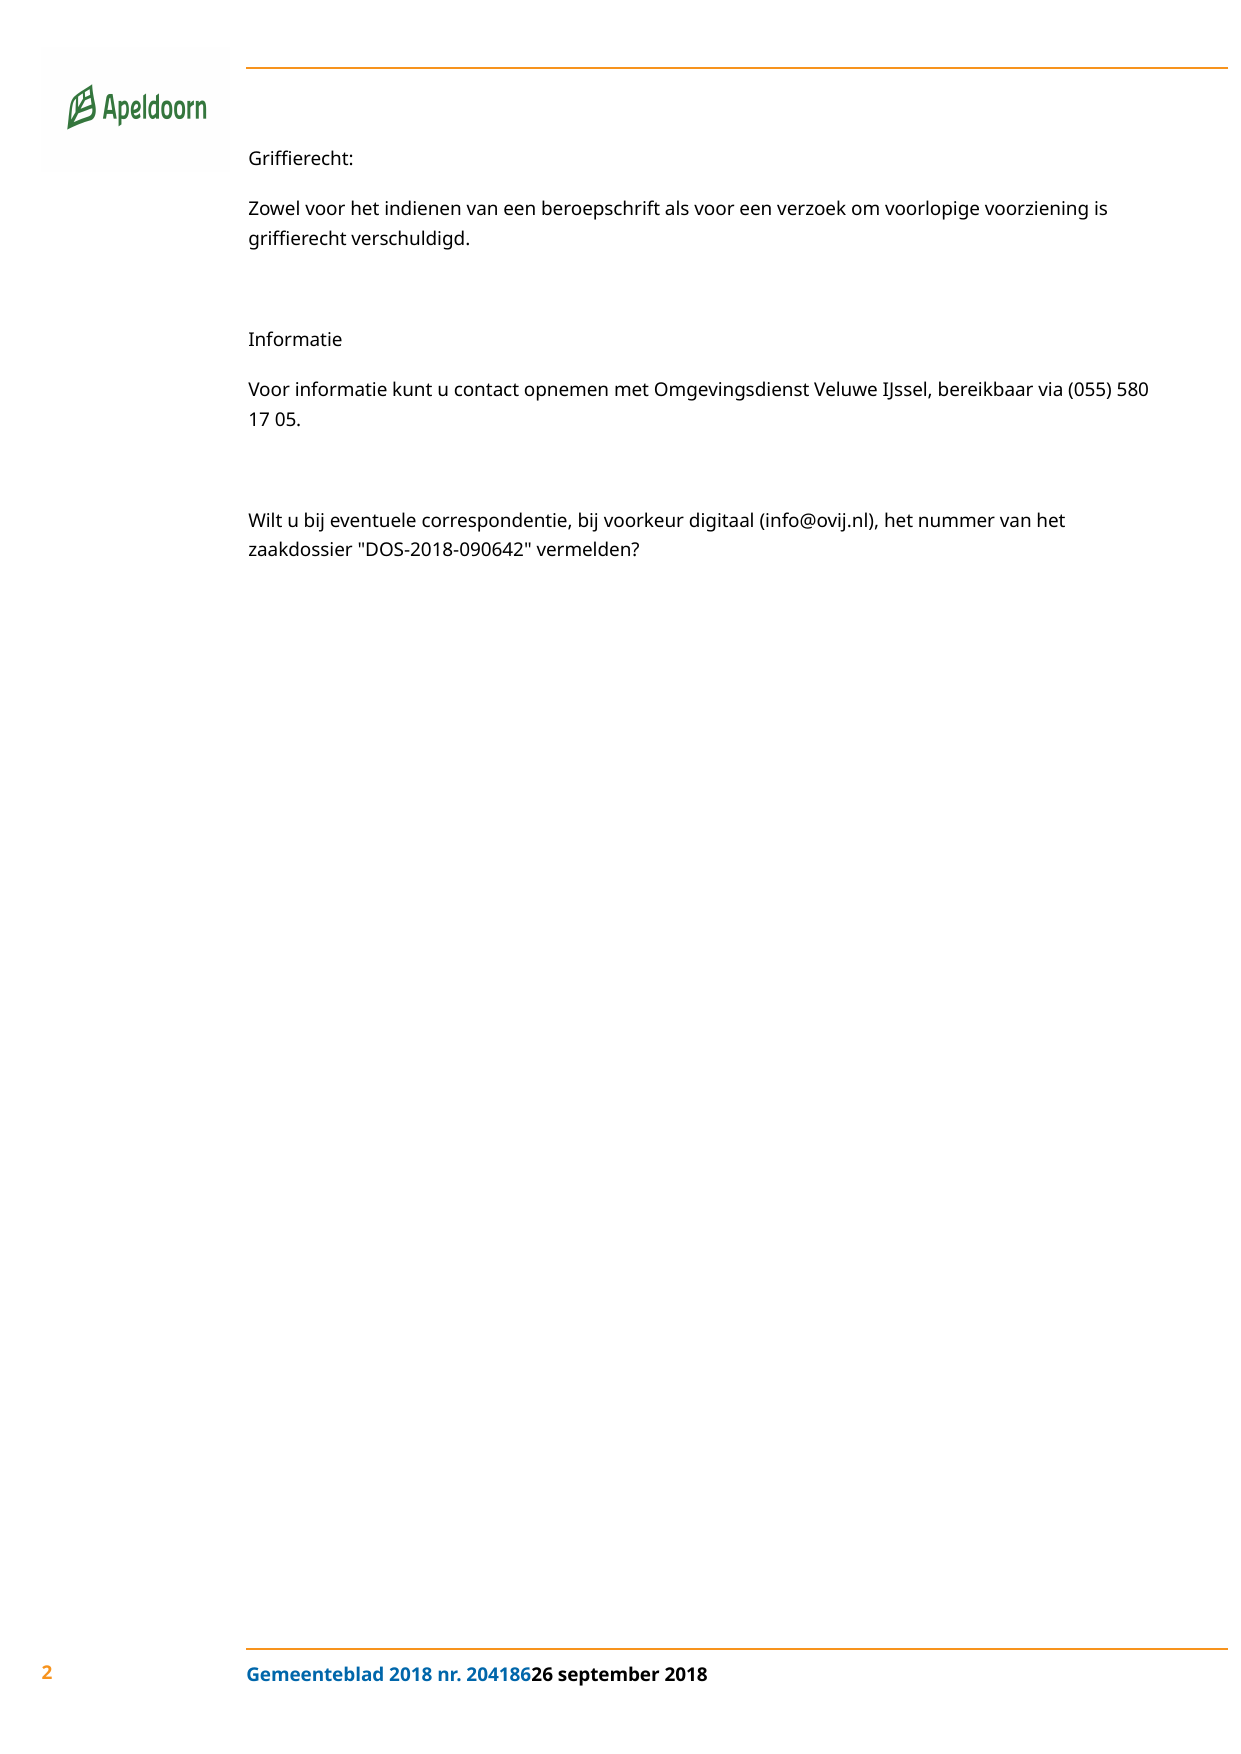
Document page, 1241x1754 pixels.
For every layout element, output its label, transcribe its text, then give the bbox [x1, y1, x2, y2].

text Griffierecht: [248, 145, 1152, 171]
text Zowel voor het indienen van een beroepschrift als voor een verzoek om voorlopige voorziening is griffierecht verschuldigd. [248, 196, 1152, 251]
text Voor informatie kunt u contact opnemen met Omgevingsdienst Veluwe IJssel, bereikbaar via (055) 580 17 05. [248, 376, 1152, 432]
text Informatie [248, 326, 1152, 352]
picture [41, 47, 231, 172]
text Wilt u bij eventuele correspondentie, bij voorkeur digitaal (info@ovij.nl), het nummer van het zaakdossier "DOS-2018-090642" vermelden? [248, 507, 1152, 562]
